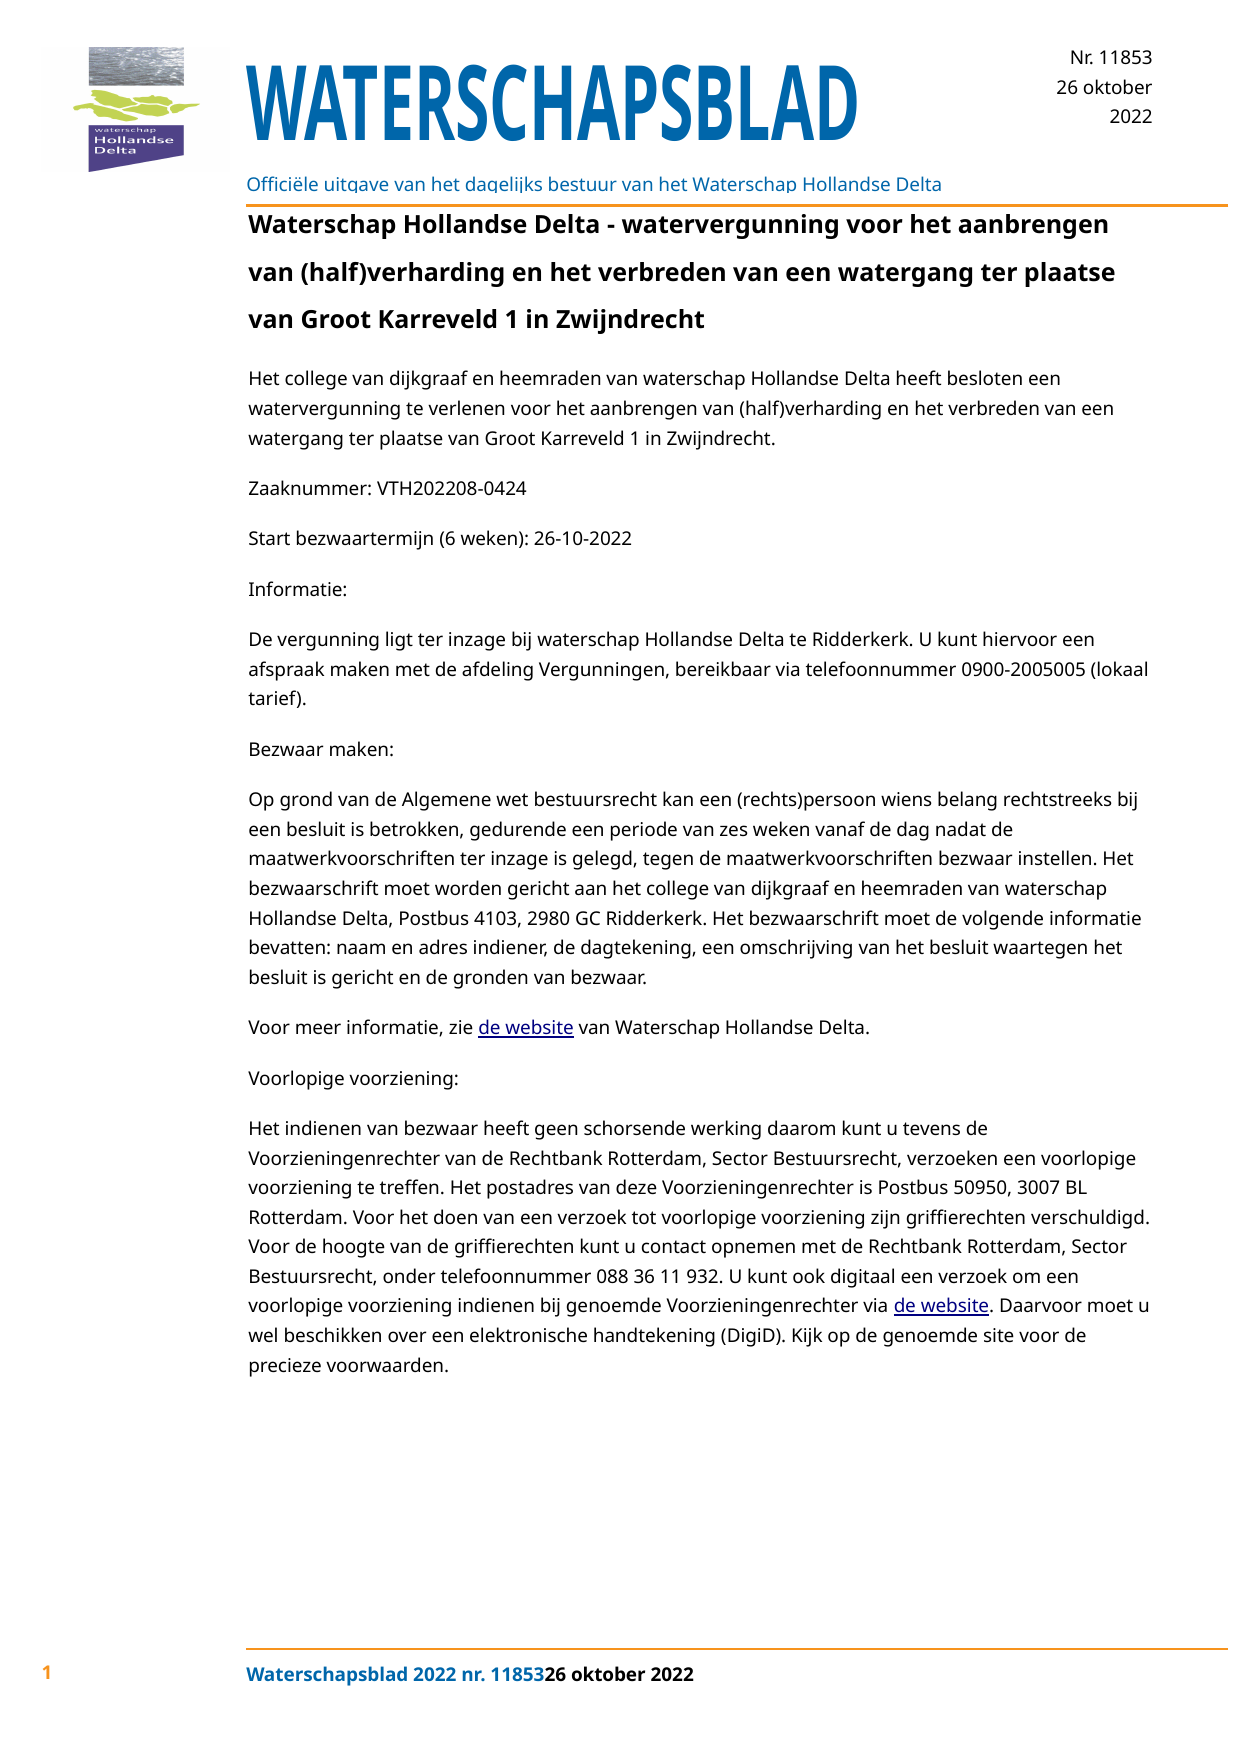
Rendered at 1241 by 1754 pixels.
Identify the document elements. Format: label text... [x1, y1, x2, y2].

text Waterschap Hollandse Delta - watervergunning voor het aanbrengen van (half)verharding en het verbreden van een watergang ter plaatse van Groot Karreveld 1 in Zwijndrecht [248, 207, 1152, 336]
text De vergunning ligt ter inzage bij waterschap Hollandse Delta te Ridderkerk. U kunt hiervoor een afspraak maken met de afdeling Vergunningen, bereikbaar via telefoonnummer 0900-2005005 (lokaal tarief). [248, 626, 1152, 711]
picture [41, 47, 231, 172]
text Het indienen van bezwaar heeft geen schorsende werking daarom kunt u tevens de Voorzieningenrechter van de Rechtbank Rotterdam, Sector Bestuursrecht, verzoeken een voorlopige voorziening te treffen. Het postadres van deze Voorzieningenrechter is Postbus 50950, 3007 BL Rotterdam. Voor het doen van een verzoek tot voorlopige voorziening zijn griffierechten verschuldigd. Voor de hoogte van de griffierechten kunt u contact opnemen met de Rechtbank Rotterdam, Sector Bestuursrecht, onder telefoonnummer 088 36 11 932. U kunt ook digitaal een verzoek om een voorlopige voorziening indienen bij genoemde Voorzieningenrechter via de website. Daarvoor moet u wel beschikken over een elektronische handtekening (DigiD). Kijk op de genoemde site voor de precieze voorwaarden. [248, 1115, 1152, 1377]
text Voor meer informatie, zie de website van Waterschap Hollandse Delta. [248, 1014, 1152, 1040]
text Start bezwaartermijn (6 weken): 26-10-2022 [248, 526, 1152, 551]
text Voorlopige voorziening: [248, 1065, 1152, 1090]
text Informatie: [248, 576, 1152, 602]
text Het college van dijkgraaf en heemraden van waterschap Hollandse Delta heeft besloten een watervergunning te verlenen voor het aanbrengen van (half)verharding en het verbreden van een watergang ter plaatse van Groot Karreveld 1 in Zwijndrecht. [248, 366, 1152, 450]
text Bezwaar maken: [248, 736, 1152, 762]
text Zaaknummer: VTH202208-0424 [248, 475, 1152, 501]
text Op grond van de Algemene wet bestuursrecht kan een (rechts)persoon wiens belang rechtstreeks bij een besluit is betrokken, gedurende een periode van zes weken vanaf de dag nadat de maatwerkvoorschriften ter inzage is gelegd, tegen de maatwerkvoorschriften bezwaar instellen. Het bezwaarschrift moet worden gericht aan het college van dijkgraaf en heemraden van waterschap Hollandse Delta, Postbus 4103, 2980 GC Ridderkerk. Het bezwaarschrift moet de volgende informatie bevatten: naam en adres indiener, de dagtekening, een omschrijving van het besluit waartegen het besluit is gericht en de gronden van bezwaar. [248, 786, 1152, 989]
